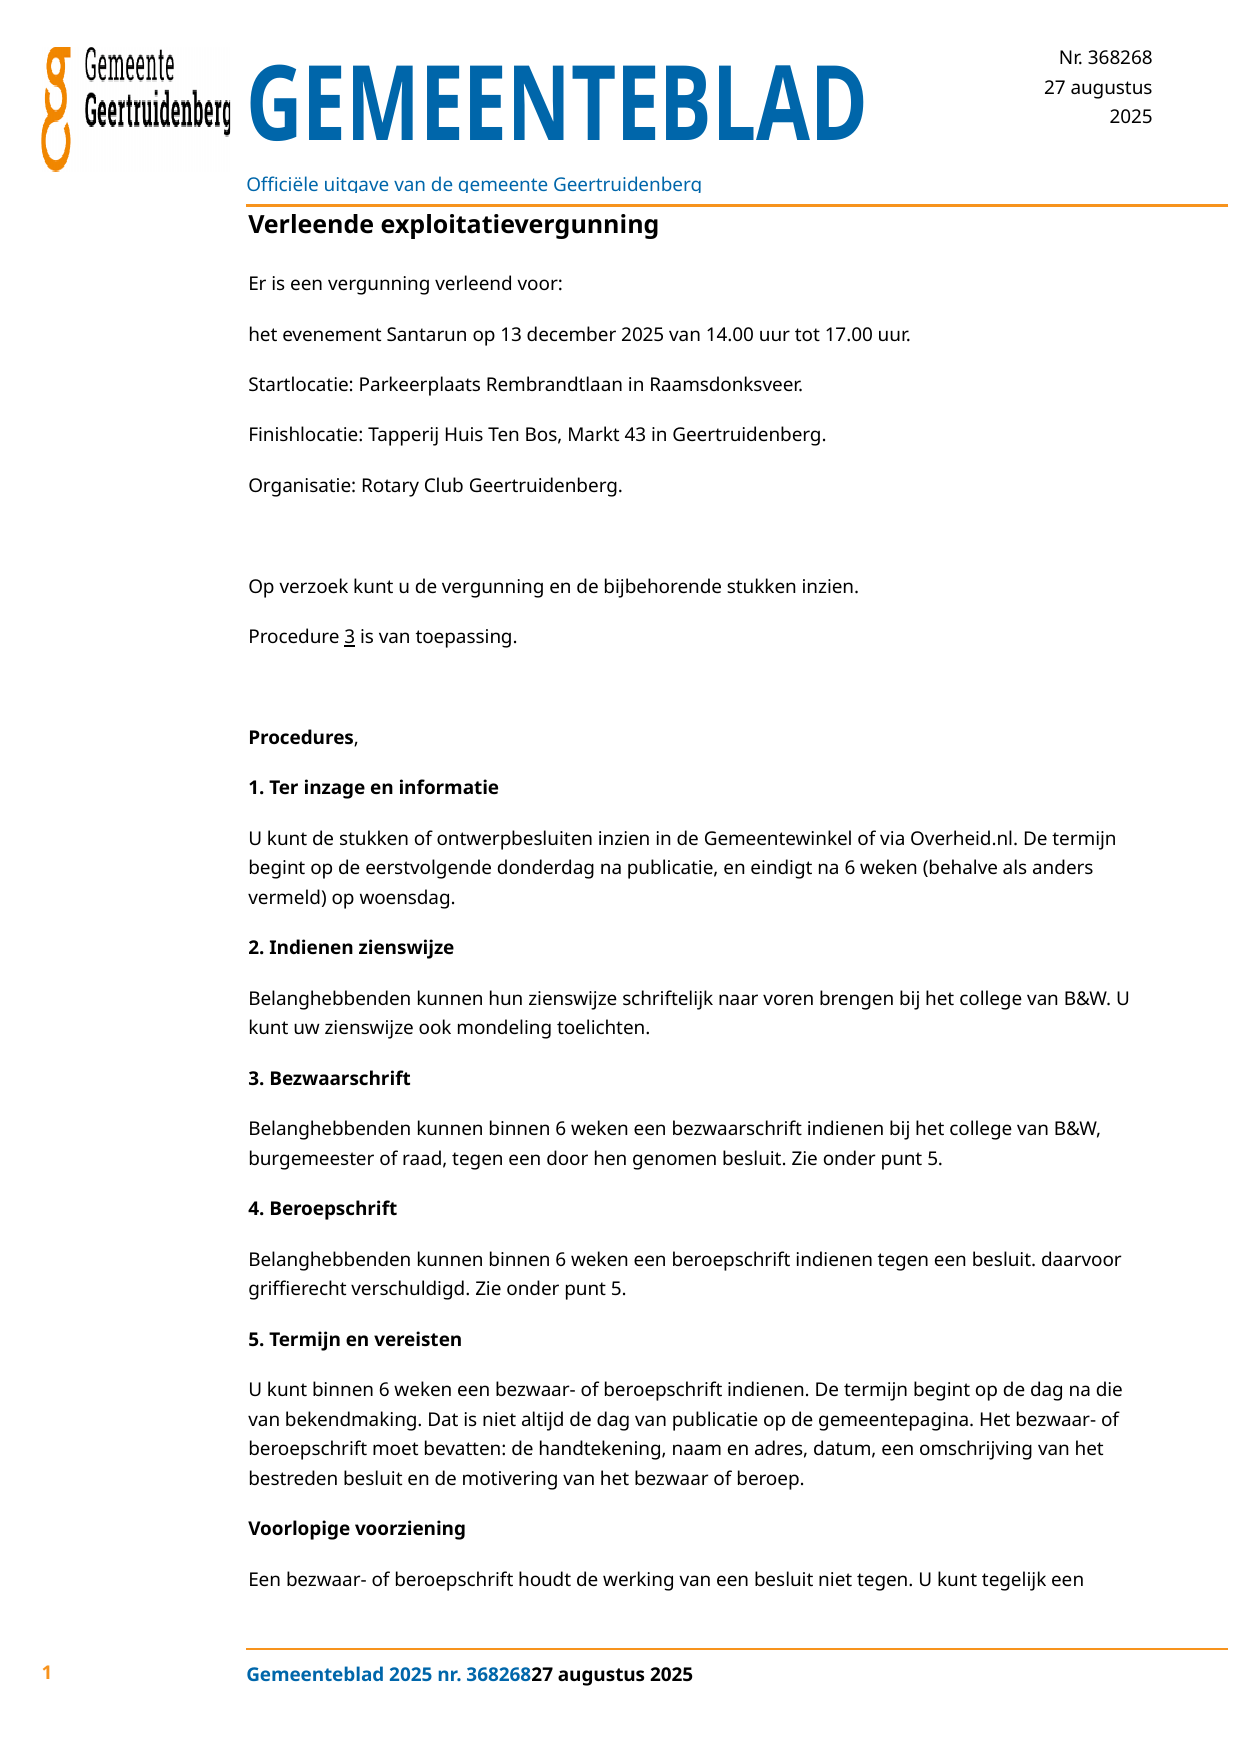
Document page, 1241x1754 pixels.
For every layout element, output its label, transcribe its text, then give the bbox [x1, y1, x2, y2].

text U kunt de stukken of ontwerpbesluiten inzien in de Gemeentewinkel of via Overheid.nl. De termijn begint op de eerstvolgende donderdag na publicatie, en eindigt na 6 weken (behalve als anders vermeld) op woensdag. [248, 825, 1152, 910]
text 1. Ter inzage en informatie [248, 774, 1152, 800]
text U kunt binnen 6 weken een bezwaar- of beroepschrift indienen. De termijn begint op de dag na die van bekendmaking. Dat is niet altijd de dag van publicatie op de gemeentepagina. Het bezwaar- of beroepschrift moet bevatten: de handtekening, naam en adres, datum, een omschrijving van het bestreden besluit en de motivering van het bezwaar of beroep. [248, 1376, 1152, 1491]
text Procedures, [248, 724, 1152, 750]
text 4. Beroepschrift [248, 1195, 1152, 1221]
text het evenement Santarun op 13 december 2025 van 14.00 uur tot 17.00 uur. [248, 321, 1152, 346]
text Procedure 3 is van toepassing. [248, 623, 1152, 649]
text Organisatie: Rotary Club Geertruidenberg. [248, 472, 1152, 498]
text 5. Termijn en vereisten [248, 1326, 1152, 1351]
text 2. Indienen zienswijze [248, 934, 1152, 960]
text Voorlopige voorziening [248, 1515, 1152, 1541]
text Belanghebbenden kunnen hun zienswijze schriftelijk naar voren brengen bij het college van B&W. U kunt uw zienswijze ook mondeling toelichten. [248, 985, 1152, 1040]
text Een bezwaar- of beroepschrift houdt de werking van een besluit niet tegen. U kunt tegelijk een [248, 1566, 1152, 1591]
text 3. Bezwaarschrift [248, 1065, 1152, 1091]
text Finishlocatie: Tapperij Huis Ten Bos, Markt 43 in Geertruidenberg. [248, 422, 1152, 447]
text Belanghebbenden kunnen binnen 6 weken een bezwaarschrift indienen bij het college van B&W, burgemeester of raad, tegen een door hen genomen besluit. Zie onder punt 5. [248, 1115, 1152, 1171]
text Op verzoek kunt u de vergunning en de bijbehorende stukken inzien. [248, 573, 1152, 598]
text Startlocatie: Parkeerplaats Rembrandtlaan in Raamsdonksveer. [248, 371, 1152, 397]
text Er is een vergunning verleend voor: [248, 270, 1152, 296]
text Belanghebbenden kunnen binnen 6 weken een beroepschrift indienen tegen een besluit. daarvoor griffierecht verschuldigd. Zie onder punt 5. [248, 1246, 1152, 1301]
text Verleende exploitatievergunning [248, 207, 1152, 241]
picture [41, 47, 231, 172]
